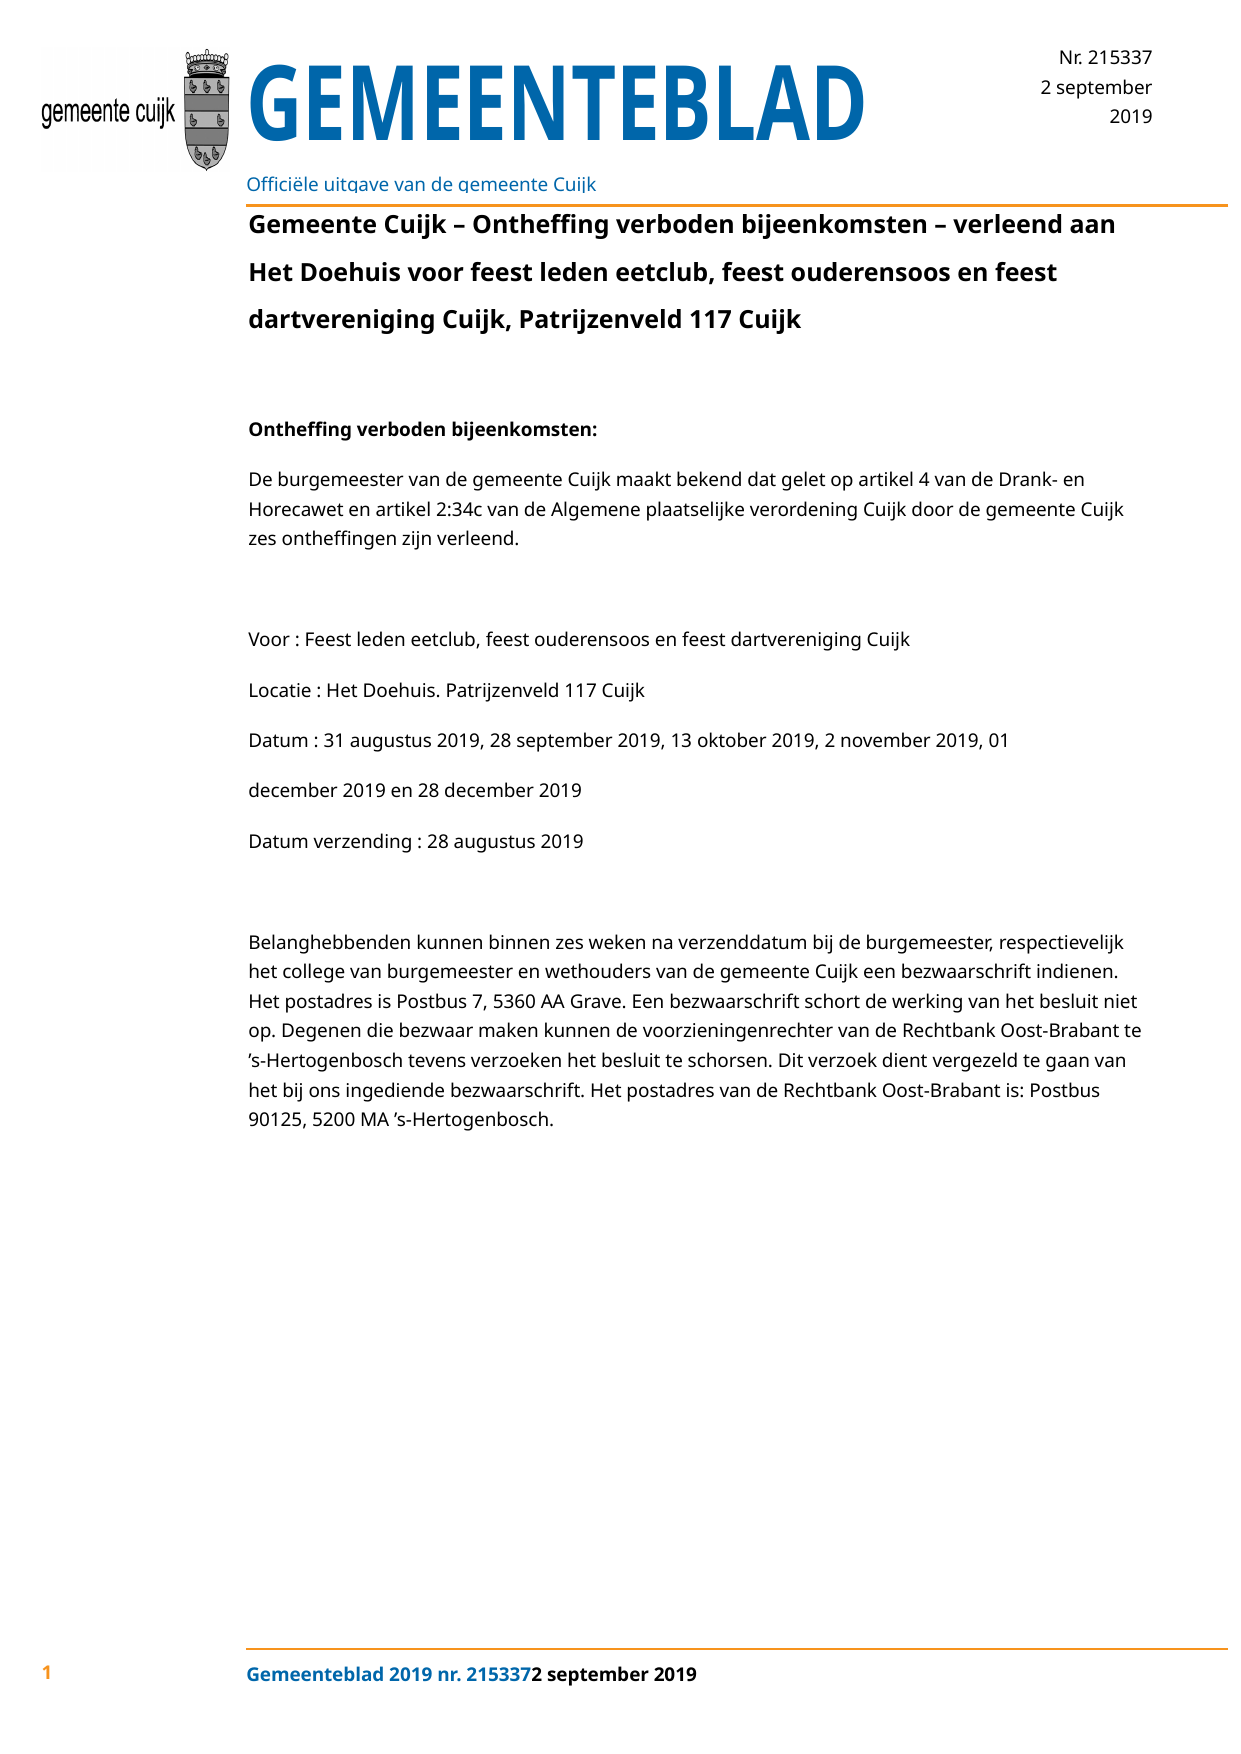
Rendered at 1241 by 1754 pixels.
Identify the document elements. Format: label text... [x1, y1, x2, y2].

picture [41, 47, 231, 172]
text De burgemeester van de gemeente Cuijk maakt bekend dat gelet op artikel 4 van de Drank- en Horecawet en artikel 2:34c van de Algemene plaatselijke verordening Cuijk door de gemeente Cuijk zes ontheffingen zijn verleend. [248, 466, 1152, 551]
text Ontheffing verboden bijeenkomsten: [248, 416, 1152, 442]
text Datum verzending : 28 augustus 2019 [248, 828, 1152, 854]
text Gemeente Cuijk – Ontheffing verboden bijeenkomsten – verleend aan Het Doehuis voor feest leden eetclub, feest ouderensoos en feest dartvereniging Cuijk, Patrijzenveld 117 Cuijk [248, 207, 1152, 336]
text december 2019 en 28 december 2019 [248, 778, 1152, 803]
text Belanghebbenden kunnen binnen zes weken na verzenddatum bij de burgemeester, respectievelijk het college van burgemeester en wethouders van de gemeente Cuijk een bezwaarschrift indienen. Het postadres is Postbus 7, 5360 AA Grave. Een bezwaarschrift schort de werking van het besluit niet op. Degenen die bezwaar maken kunnen de voorzieningenrechter van de Rechtbank Oost-Brabant te ’s-Hertogenbosch tevens verzoeken het besluit te schorsen. Dit verzoek dient vergezeld te gaan van het bij ons ingediende bezwaarschrift. Het postadres van de Rechtbank Oost-Brabant is: Postbus 90125, 5200 MA ’s-Hertogenbosch. [248, 929, 1152, 1132]
text Datum : 31 augustus 2019, 28 september 2019, 13 oktober 2019, 2 november 2019, 01 [248, 727, 1152, 753]
text Voor : Feest leden eetclub, feest ouderensoos en feest dartvereniging Cuijk [248, 626, 1152, 652]
text Locatie : Het Doehuis. Patrijzenveld 117 Cuijk [248, 677, 1152, 702]
